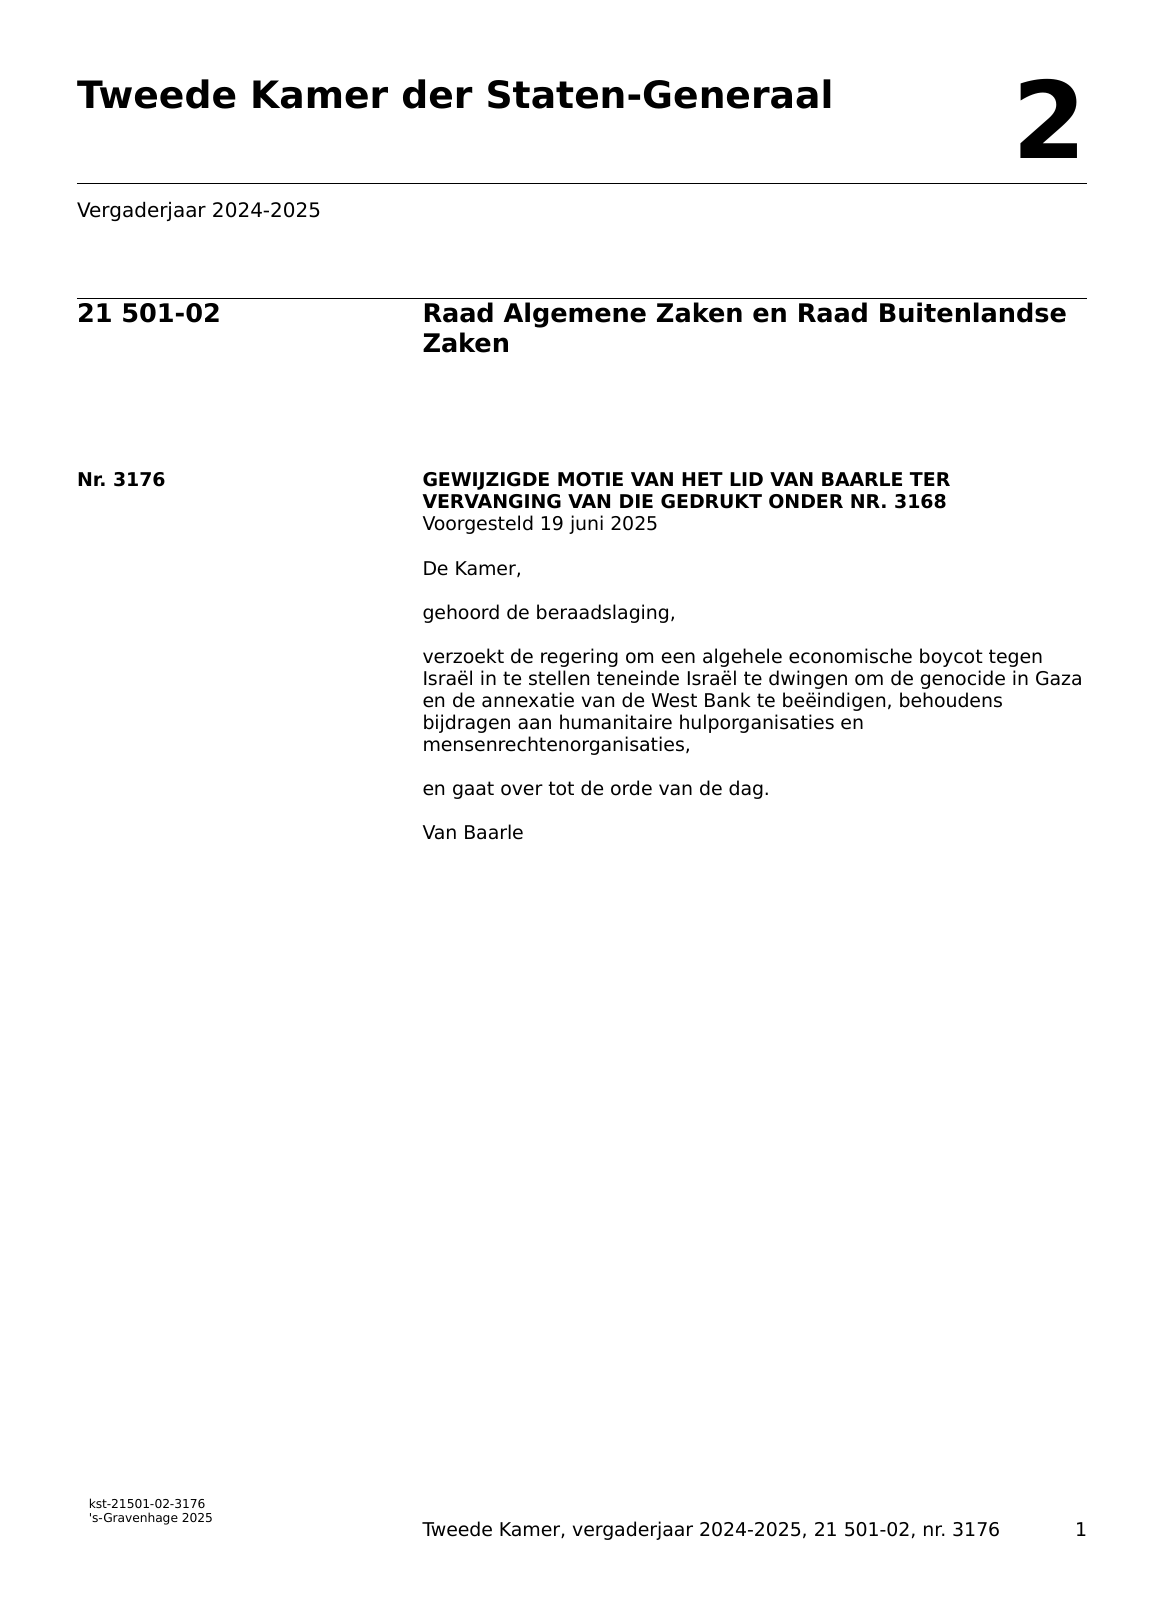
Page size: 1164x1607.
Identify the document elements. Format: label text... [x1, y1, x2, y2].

text en gaat over tot de orde van de dag. [422, 778, 1087, 800]
subtitle Nr. 3176 GEWIJZIGDE MOTIE VAN HET LID VAN BAARLE TER VERVANGING VAN DIE GEDRUKT ONDER NR. 3168 [77, 469, 1087, 513]
text kst-21501-02-3176 [88, 1497, 323, 1511]
table_header 2 [886, 59, 1087, 183]
table_cell Vergaderjaar 2024-2025 [77, 184, 1087, 298]
text gehoord de beraadslaging, [422, 602, 1087, 624]
subtitle 21 501-02 Raad Algemene Zaken en Raad Buitenlandse Zaken [77, 299, 1087, 358]
text Van Baarle [422, 822, 1087, 844]
text Voorgesteld 19 juni 2025 [422, 513, 1087, 535]
text De Kamer, [422, 557, 1087, 579]
table_header Tweede Kamer der Staten-Generaal [77, 59, 886, 183]
text verzoekt de regering om een algehele economische boycot tegen Israël in te stellen teneinde Israël te dwingen om de genocide in Gaza en de annexatie van de West Bank te beëindigen, behoudens bijdragen aan humanitaire hulporganisaties en mensenrechtenorganisaties, [422, 646, 1087, 756]
text 's-Gravenhage 2025 [88, 1511, 323, 1525]
